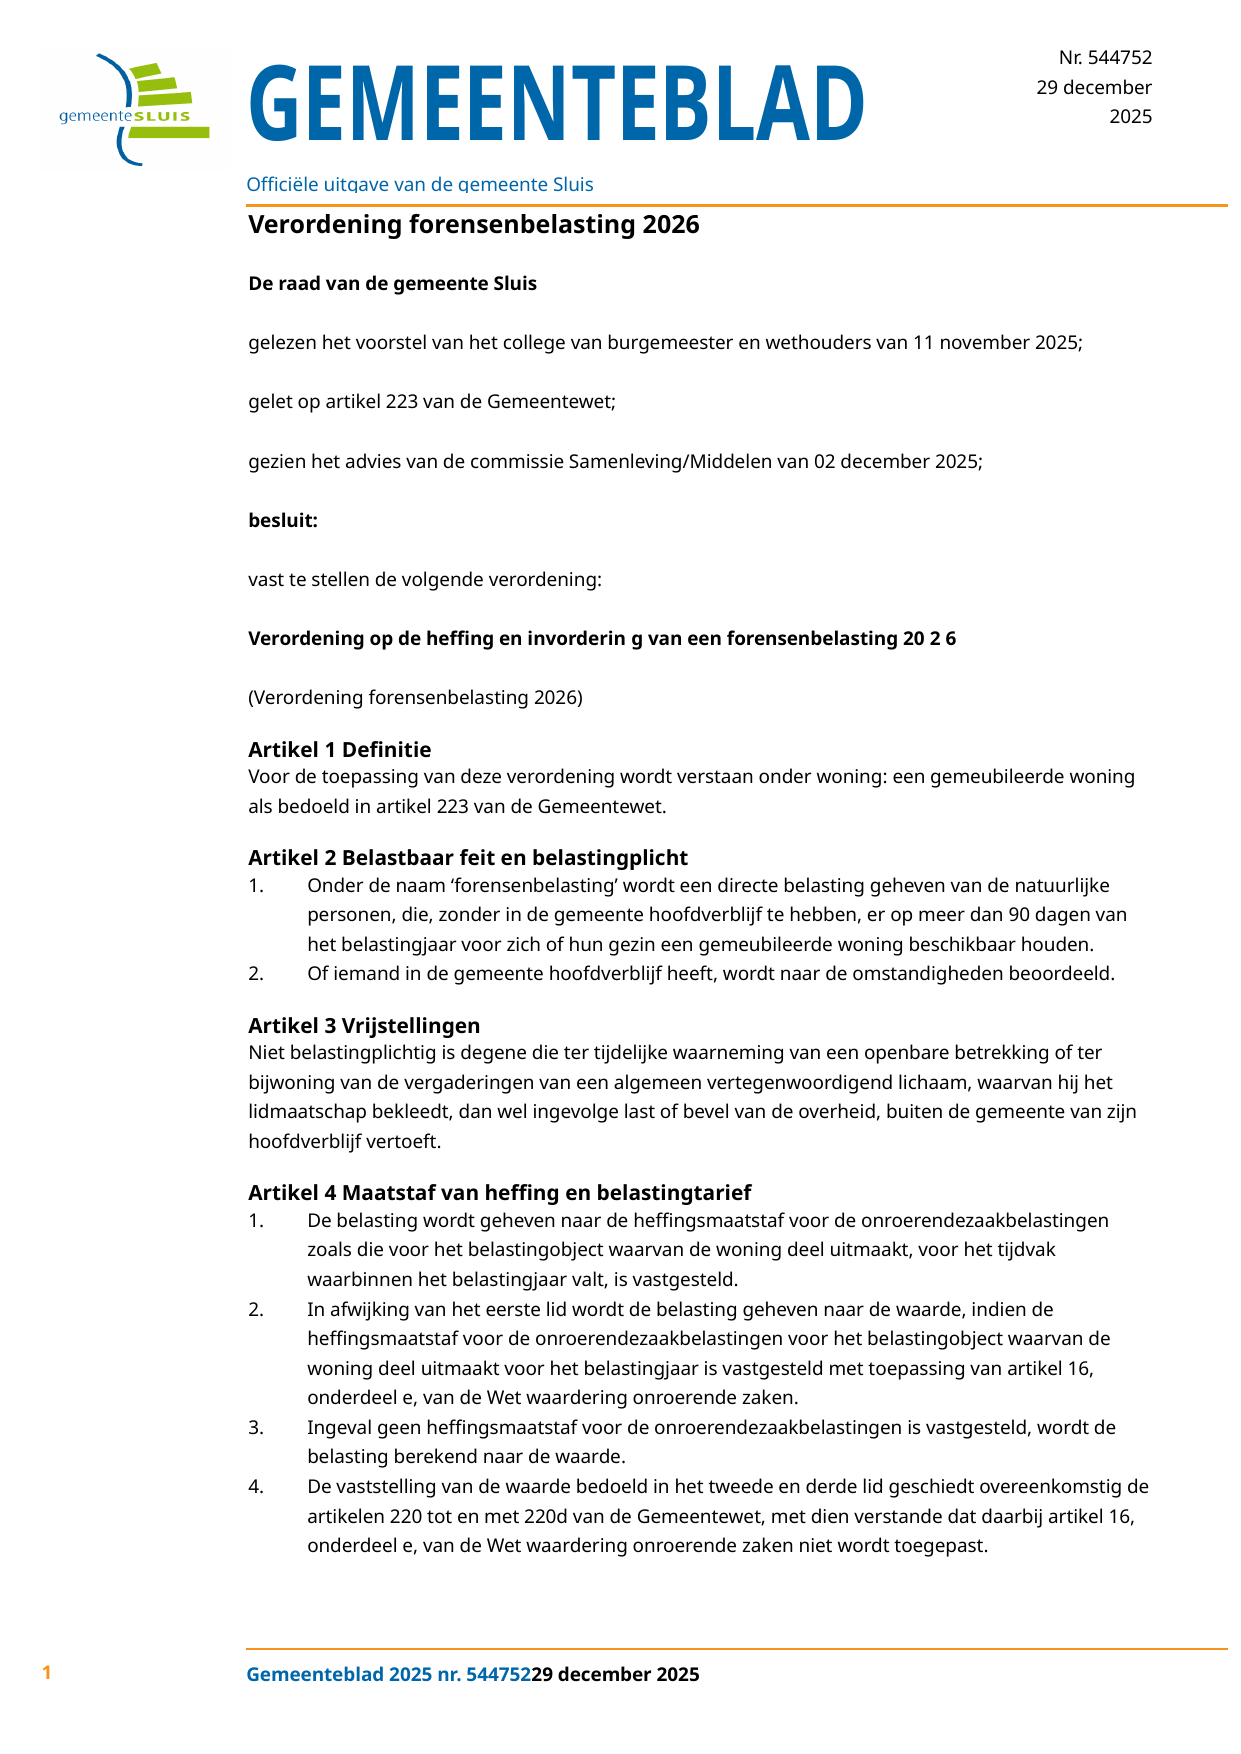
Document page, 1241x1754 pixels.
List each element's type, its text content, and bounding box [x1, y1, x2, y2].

text Voor de toepassing van deze verordening wordt verstaan onder woning: een gemeubileerde woning als bedoeld in artikel 223 van de Gemeentewet. [248, 763, 1152, 819]
list Ingeval geen heffingsmaatstaf voor de onroerendezaakbelastingen is vastgesteld, wordt de belasting berekend naar de waarde. [248, 1414, 1152, 1469]
text (Verordening forensenbelasting 2026) [248, 684, 1152, 710]
text Artikel 2 Belastbaar feit en belastingplicht [248, 843, 1152, 872]
list De belasting wordt geheven naar de heffingsmaatstaf voor de onroerendezaakbelastingen zoals die voor het belastingobject waarvan de woning deel uitmaakt, voor het tijdvak waarbinnen het belastingjaar valt, is vastgesteld. [248, 1207, 1152, 1292]
text gelezen het voorstel van het college van burgemeester en wethouders van 11 november 2025; [248, 329, 1152, 355]
text gelet op artikel 223 van de Gemeentewet; [248, 389, 1152, 414]
text Artikel 3 Vrijstellingen [248, 1011, 1152, 1039]
text Artikel 4 Maatstaf van heffing en belastingtarief [248, 1178, 1152, 1207]
picture [41, 47, 231, 172]
list In afwijking van het eerste lid wordt de belasting geheven naar de waarde, indien de heffingsmaatstaf voor de onroerendezaakbelastingen voor het belastingobject waarvan de woning deel uitmaakt voor het belastingjaar is vastgesteld met toepassing van artikel 16, onderdeel e, van de Wet waardering onroerende zaken. [248, 1296, 1152, 1410]
text gezien het advies van de commissie Samenleving/Middelen van 02 december 2025; [248, 448, 1152, 473]
text Niet belastingplichtig is degene die ter tijdelijke waarneming van een openbare betrekking of ter bijwoning van de vergaderingen van een algemeen vertegenwoordigend lichaam, waarvan hij het lidmaatschap bekleedt, dan wel ingevolge last of bevel van de overheid, buiten de gemeente van zijn hoofdverblijf vertoeft. [248, 1039, 1152, 1154]
text vast te stellen de volgende verordening: [248, 566, 1152, 592]
text Verordening op de heffing en invorderin g van een forensenbelasting 20 2 6 [248, 625, 1152, 651]
text Verordening forensenbelasting 2026 [248, 207, 1152, 241]
list De vaststelling van de waarde bedoeld in het tweede en derde lid geschiedt overeenkomstig de artikelen 220 tot en met 220d van de Gemeentewet, met dien verstande dat daarbij artikel 16, onderdeel e, van de Wet waardering onroerende zaken niet wordt toegepast. [248, 1473, 1152, 1558]
list Onder de naam ‘forensenbelasting’ wordt een directe belasting geheven van de natuurlijke personen, die, zonder in de gemeente hoofdverblijf te hebben, er op meer dan 90 dagen van het belastingjaar voor zich of hun gezin een gemeubileerde woning beschikbaar houden. [248, 872, 1152, 957]
text besluit: [248, 507, 1152, 533]
text De raad van de gemeente Sluis [248, 270, 1152, 296]
text Artikel 1 Definitie [248, 735, 1152, 763]
list Of iemand in de gemeente hoofdverblijf heeft, wordt naar de omstandigheden beoordeeld. [248, 961, 1152, 986]
